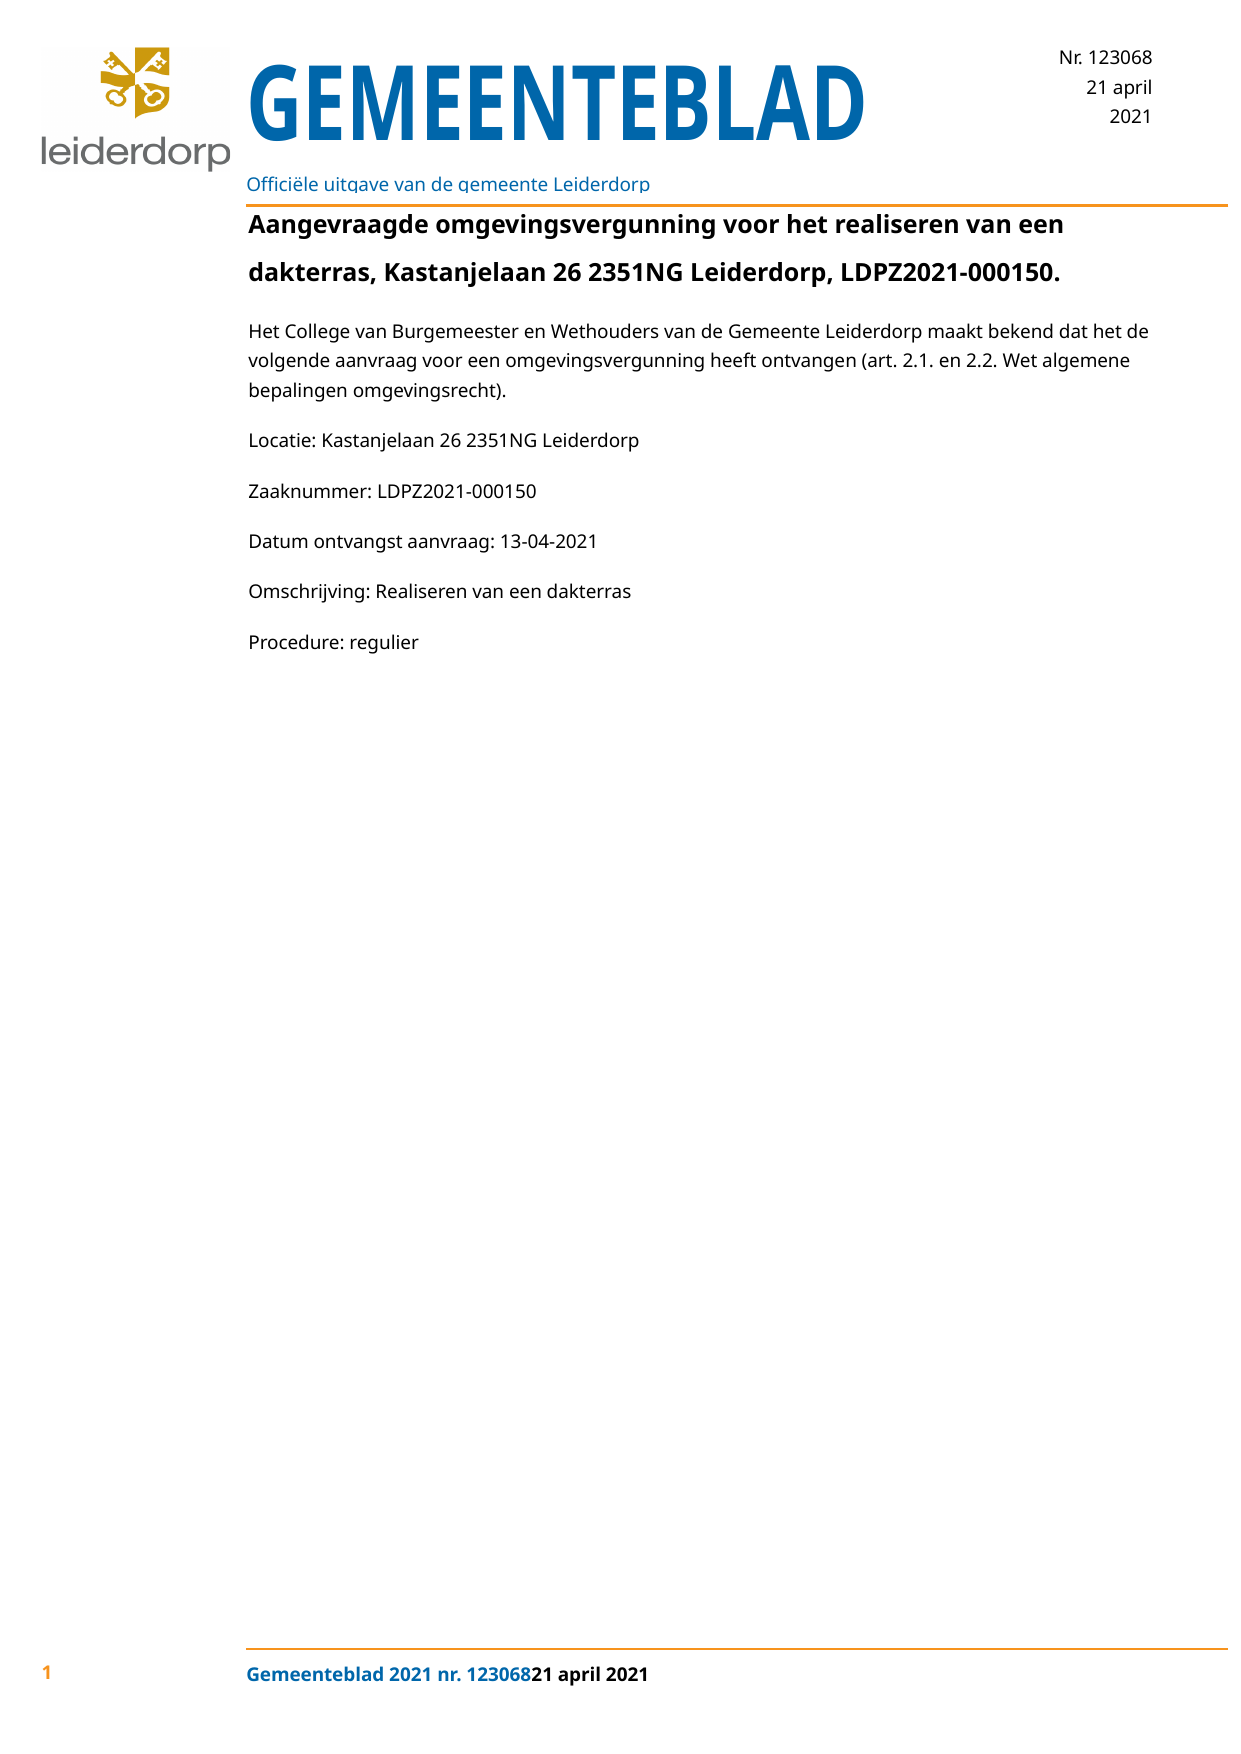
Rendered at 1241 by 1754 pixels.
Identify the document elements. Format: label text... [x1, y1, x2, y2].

text Aangevraagde omgevingsvergunning voor het realiseren van een dakterras, Kastanjelaan 26 2351NG Leiderdorp, LDPZ2021-000150. [248, 207, 1152, 288]
text Procedure: regulier [248, 629, 1152, 655]
text Zaaknummer: LDPZ2021-000150 [248, 478, 1152, 504]
text Het College van Burgemeester en Wethouders van de Gemeente Leiderdorp maakt bekend dat het de volgende aanvraag voor een omgevingsvergunning heeft ontvangen (art. 2.1. en 2.2. Wet algemene bepalingen omgevingsrecht). [248, 318, 1152, 403]
text Locatie: Kastanjelaan 26 2351NG Leiderdorp [248, 427, 1152, 453]
text Datum ontvangst aanvraag: 13-04-2021 [248, 528, 1152, 554]
picture [41, 47, 231, 172]
text Omschrijving: Realiseren van een dakterras [248, 579, 1152, 604]
